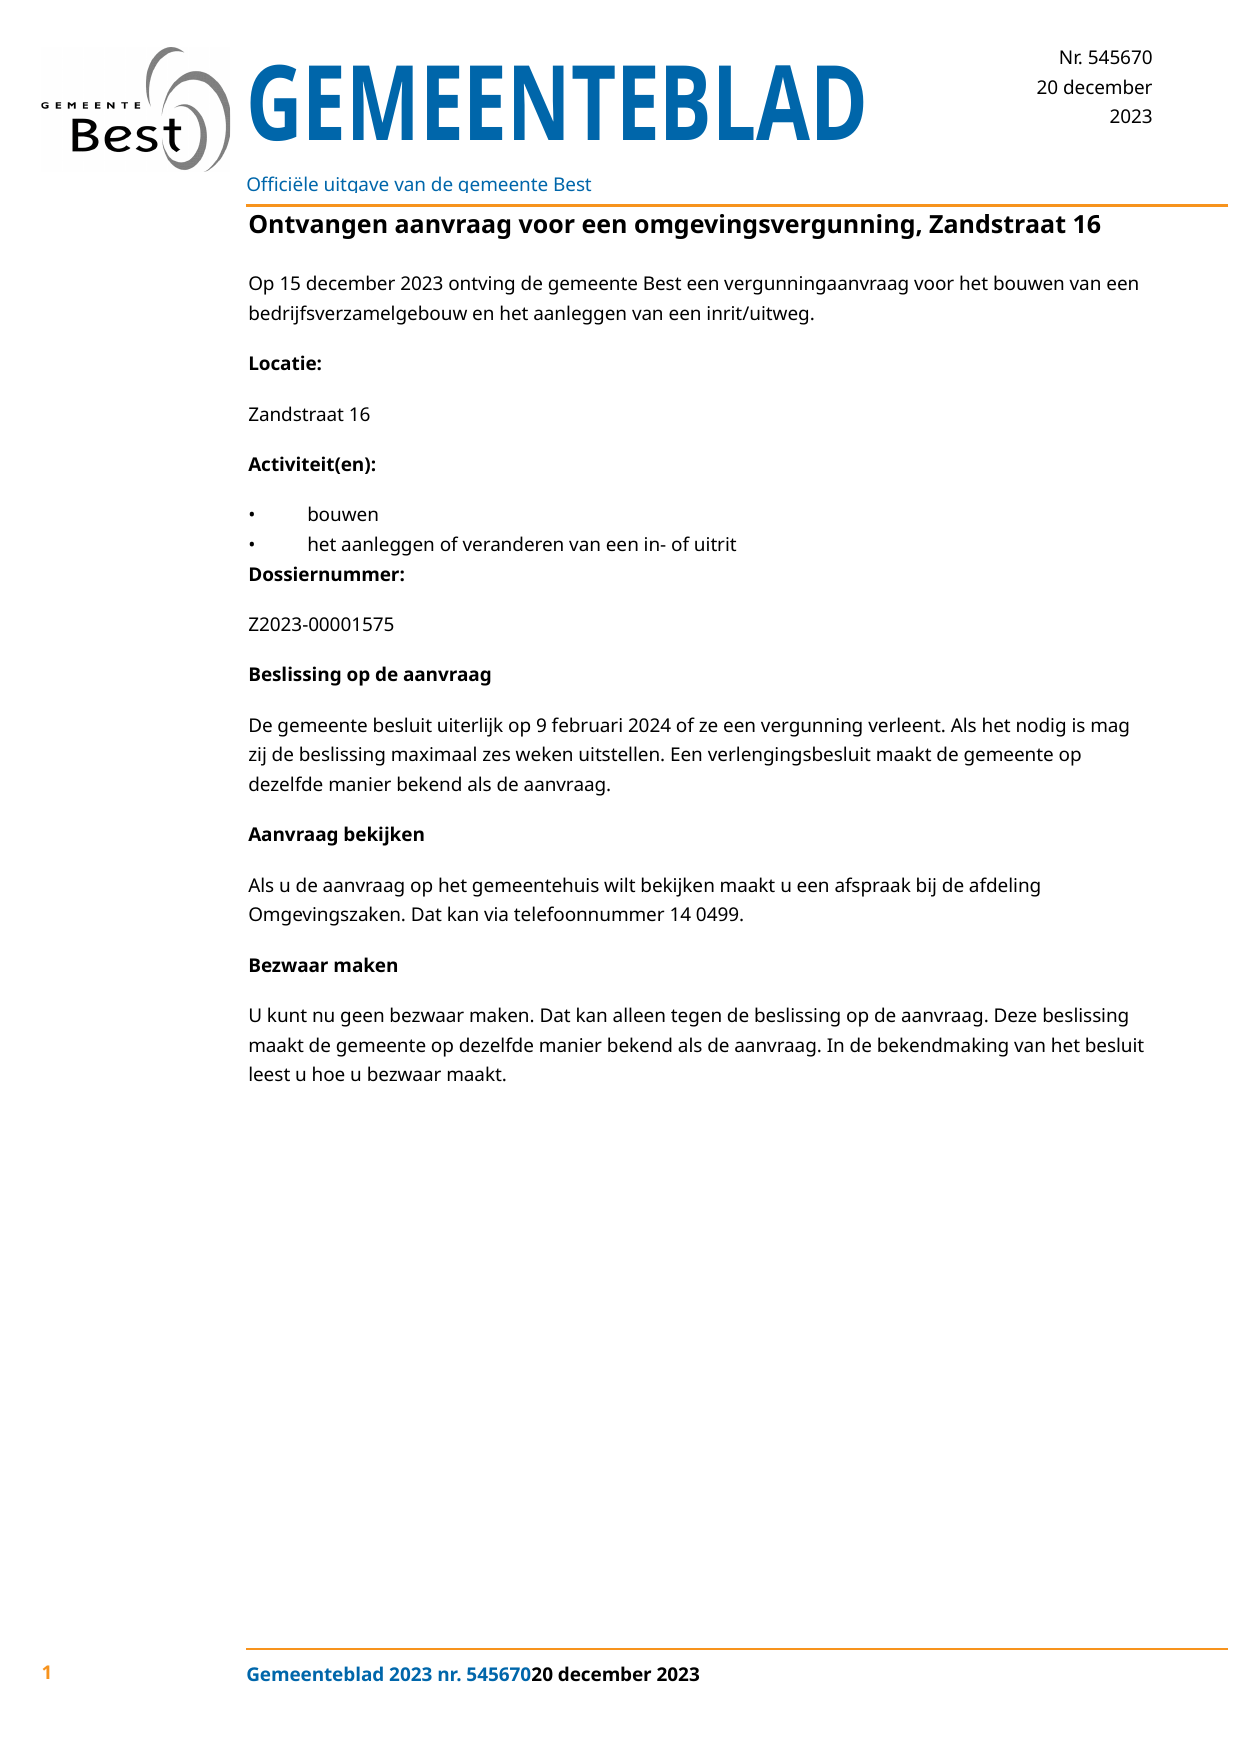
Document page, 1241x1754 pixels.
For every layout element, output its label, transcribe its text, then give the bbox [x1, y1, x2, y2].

list bouwen [248, 502, 1152, 527]
picture [41, 47, 231, 172]
text Aanvraag bekijken [248, 822, 1152, 847]
text Op 15 december 2023 ontving de gemeente Best een vergunningaanvraag voor het bouwen van een bedrijfsverzamelgebouw en het aanleggen van een inrit/uitweg. [248, 270, 1152, 326]
text Activiteit(en): [248, 451, 1152, 477]
text Bezwaar maken [248, 952, 1152, 978]
text De gemeente besluit uiterlijk op 9 februari 2024 of ze een vergunning verleent. Als het nodig is mag zij de beslissing maximaal zes weken uitstellen. Een verlengingsbesluit maakt de gemeente op dezelfde manier bekend als de aanvraag. [248, 712, 1152, 797]
text Zandstraat 16 [248, 401, 1152, 426]
text Beslissing op de aanvraag [248, 662, 1152, 687]
text Dossiernummer: [248, 561, 1152, 586]
text Z2023-00001575 [248, 611, 1152, 637]
text Als u de aanvraag op het gemeentehuis wilt bekijken maakt u een afspraak bij de afdeling Omgevingszaken. Dat kan via telefoonnummer 14 0499. [248, 872, 1152, 927]
text U kunt nu geen bezwaar maken. Dat kan alleen tegen de beslissing op de aanvraag. Deze beslissing maakt de gemeente op dezelfde manier bekend als de aanvraag. In de bekendmaking van het besluit leest u hoe u bezwaar maakt. [248, 1002, 1152, 1087]
list het aanleggen of veranderen van een in- of uitrit [248, 531, 1152, 557]
text Ontvangen aanvraag voor een omgevingsvergunning, Zandstraat 16 [248, 207, 1152, 241]
text Locatie: [248, 350, 1152, 376]
